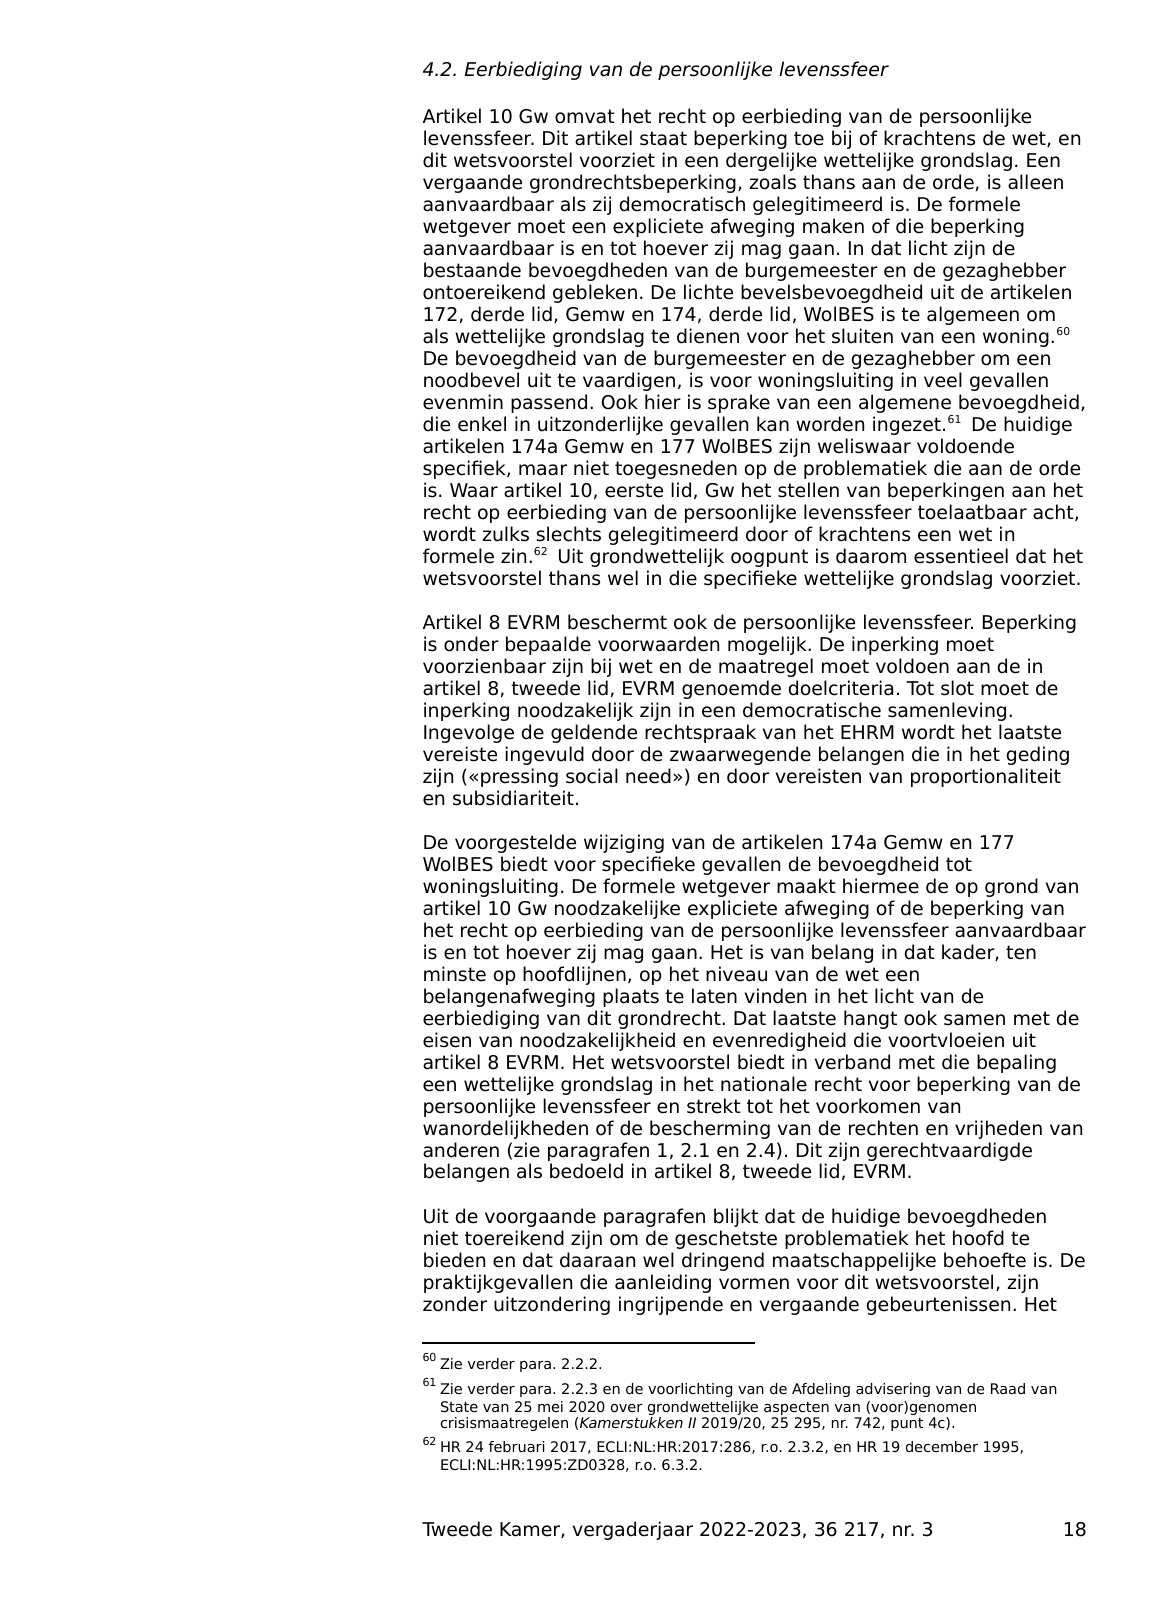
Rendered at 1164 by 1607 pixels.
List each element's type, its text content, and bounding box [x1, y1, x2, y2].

text De voorgestelde wijziging van de artikelen 174a Gemw en 177 WolBES biedt voor specifieke gevallen de bevoegdheid tot woningsluiting. De formele wetgever maakt hiermee de op grond van artikel 10 Gw noodzakelijke expliciete afweging of de beperking van het recht op eerbieding van de persoonlijke levenssfeer aanvaardbaar is en tot hoever zij mag gaan. Het is van belang in dat kader, ten minste op hoofdlijnen, op het niveau van de wet een belangenafweging plaats te laten vinden in het licht van de eerbiediging van dit grondrecht. Dat laatste hangt ook samen met de eisen van noodzakelijkheid en evenredigheid die voortvloeien uit artikel 8 EVRM. Het wetsvoorstel biedt in verband met die bepaling een wettelijke grondslag in het nationale recht voor beperking van de persoonlijke levenssfeer en strekt tot het voorkomen van wanordelijkheden of de bescherming van de rechten en vrijheden van anderen (zie paragrafen 1, 2.1 en 2.4). Dit zijn gerechtvaardigde belangen als bedoeld in artikel 8, tweede lid, EVRM. [422, 832, 1087, 1183]
text Uit de voorgaande paragrafen blijkt dat de huidige bevoegdheden niet toereikend zijn om de geschetste problematiek het hoofd te bieden en dat daaraan wel dringend maatschappelijke behoefte is. De praktijkgevallen die aanleiding vormen voor dit wetsvoorstel, zijn zonder uitzondering ingrijpende en vergaande gebeurtenissen. Het [422, 1206, 1087, 1316]
text HR 24 februari 2017, ECLI:NL:HR:2017:286, r.o. 2.3.2, en HR 19 december 1995, ECLI:NL:HR:1995:ZD0328, r.o. 6.3.2. [422, 1435, 1087, 1474]
text Artikel 8 EVRM beschermt ook de persoonlijke levenssfeer. Beperking is onder bepaalde voorwaarden mogelijk. De inperking moet voorzienbaar zijn bij wet en de maatregel moet voldoen aan de in artikel 8, tweede lid, EVRM genoemde doelcriteria. Tot slot moet de inperking noodzakelijk zijn in een democratische samenleving. Ingevolge de geldende rechtspraak van het EHRM wordt het laatste vereiste ingevuld door de zwaarwegende belangen die in het geding zijn («pressing social need») en door vereisten van proportionaliteit en subsidiariteit. [422, 612, 1087, 809]
text Zie verder para. 2.2.3 en de voorlichting van de Afdeling advisering van de Raad van State van 25 mei 2020 over grondwettelijke aspecten van (voor)genomen crisismaatregelen (Kamerstukken II 2019/20, 25 295, nr. 742, punt 4c). [422, 1377, 1087, 1432]
text Artikel 10 Gw omvat het recht op eerbieding van de persoonlijke levenssfeer. Dit artikel staat beperking toe bij of krachtens de wet, en dit wetsvoorstel voorziet in een dergelijke wettelijke grondslag. Een vergaande grondrechtsbeperking, zoals thans aan de orde, is alleen aanvaardbaar als zij democratisch gelegitimeerd is. De formele wetgever moet een expliciete afweging maken of die beperking aanvaardbaar is en tot hoever zij mag gaan. In dat licht zijn de bestaande bevoegdheden van de burgemeester en de gezaghebber ontoereikend gebleken. De lichte bevelsbevoegdheid uit de artikelen 172, derde lid, Gemw en 174, derde lid, WolBES is te algemeen om als wettelijke grondslag te dienen voor het sluiten van een woning. De bevoegdheid van de burgemeester en de gezaghebber om een noodbevel uit te vaardigen, is voor woningsluiting in veel gevallen evenmin passend. Ook hier is sprake van een algemene bevoegdheid, die enkel in uitzonderlijke gevallen kan worden ingezet. De huidige artikelen 174a Gemw en 177 WolBES zijn weliswaar voldoende specifiek, maar niet toegesneden op de problematiek die aan de orde is. Waar artikel 10, eerste lid, Gw het stellen van beperkingen aan het recht op eerbieding van de persoonlijke levenssfeer toelaatbaar acht, wordt zulks slechts gelegitimeerd door of krachtens een wet in formele zin. Uit grondwettelijk oogpunt is daarom essentieel dat het wetsvoorstel thans wel in die specifieke wettelijke grondslag voorziet. [422, 106, 1087, 589]
text Zie verder para. 2.2.2. [422, 1352, 1087, 1374]
subtitle 4.2. Eerbiediging van de persoonlijke levenssfeer [422, 59, 1087, 81]
